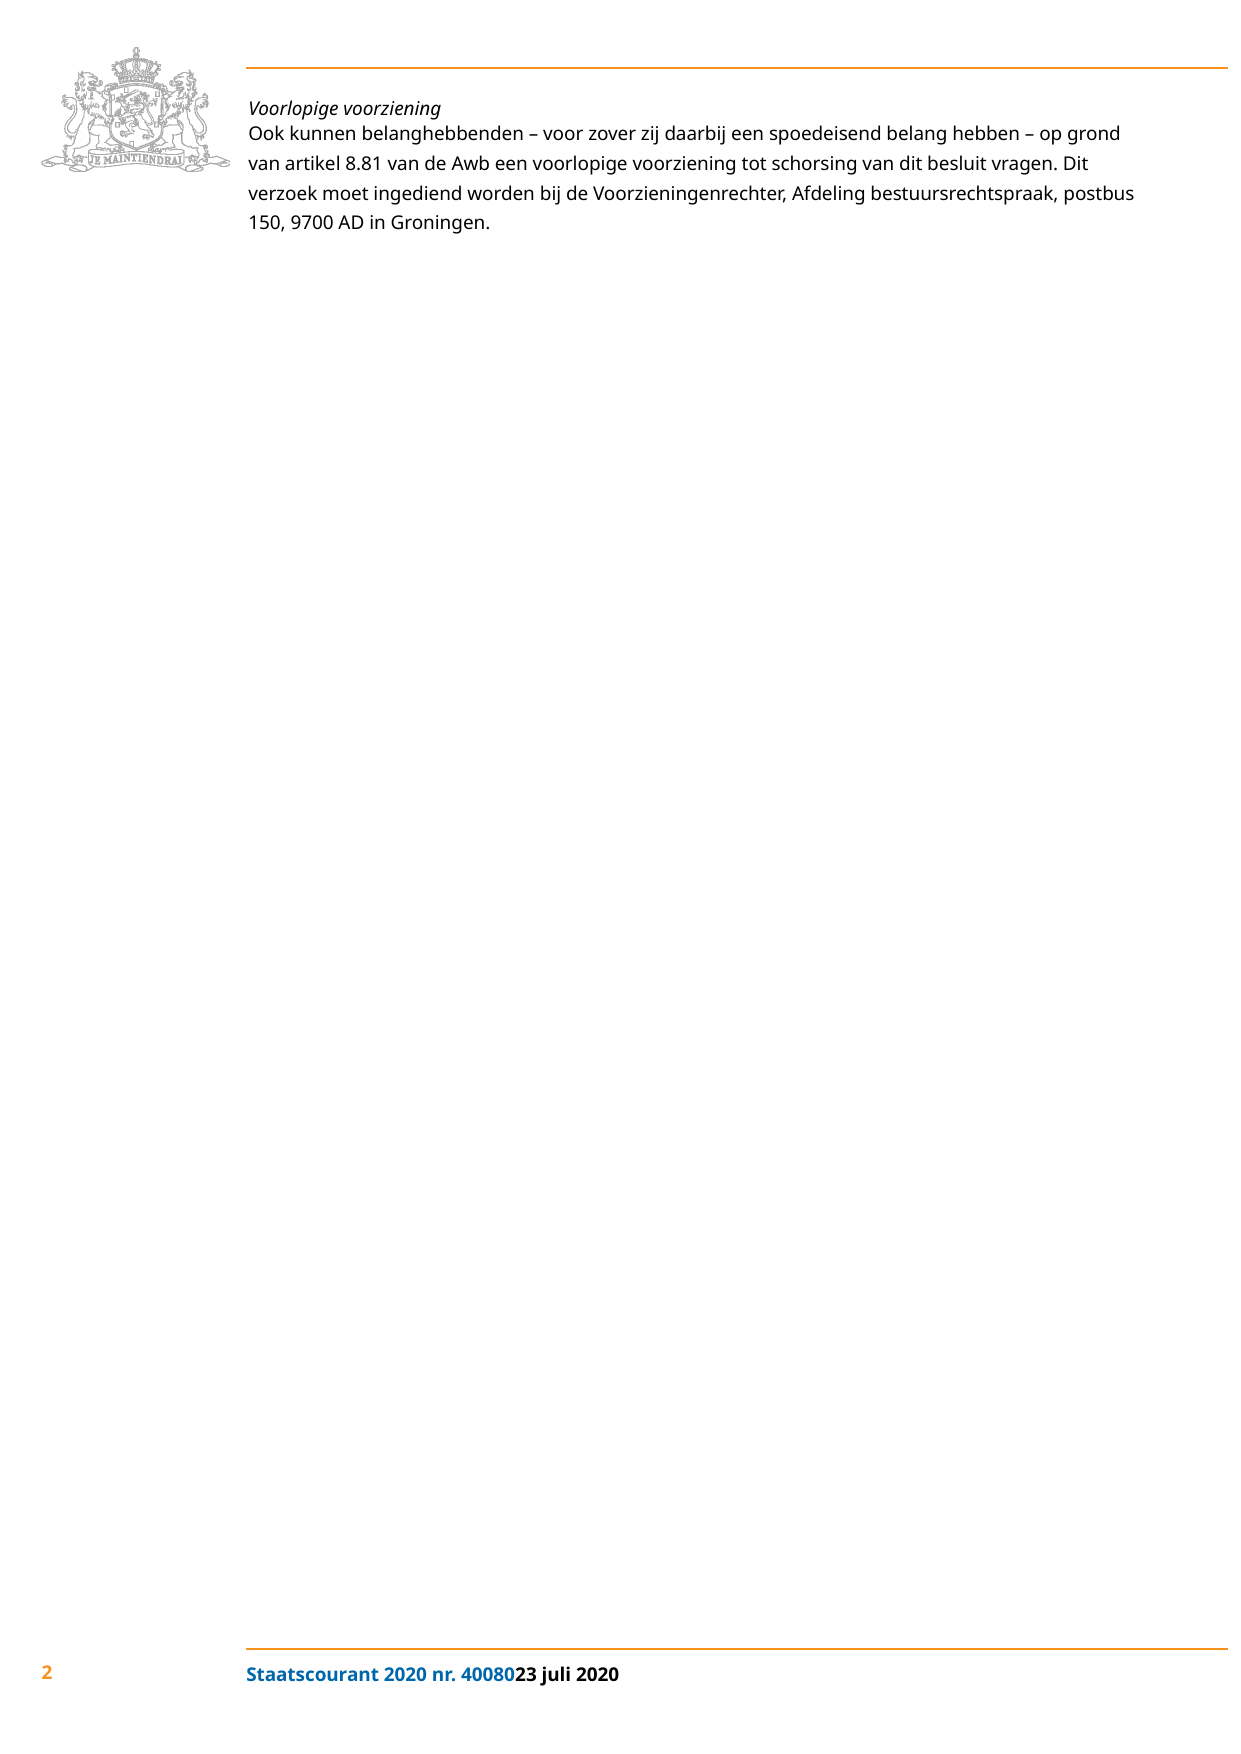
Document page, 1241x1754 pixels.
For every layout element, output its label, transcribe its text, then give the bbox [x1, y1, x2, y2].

picture [41, 47, 231, 172]
text Ook kunnen belanghebbenden – voor zover zij daarbij een spoedeisend belang hebben – op grond van artikel 8.81 van de Awb een voorlopige voorziening tot schorsing van dit besluit vragen. Dit verzoek moet ingediend worden bij de Voorzieningenrechter, Afdeling bestuursrechtspraak, postbus 150, 9700 AD in Groningen. [248, 121, 1152, 235]
text Voorlopige voorziening [248, 95, 1152, 121]
